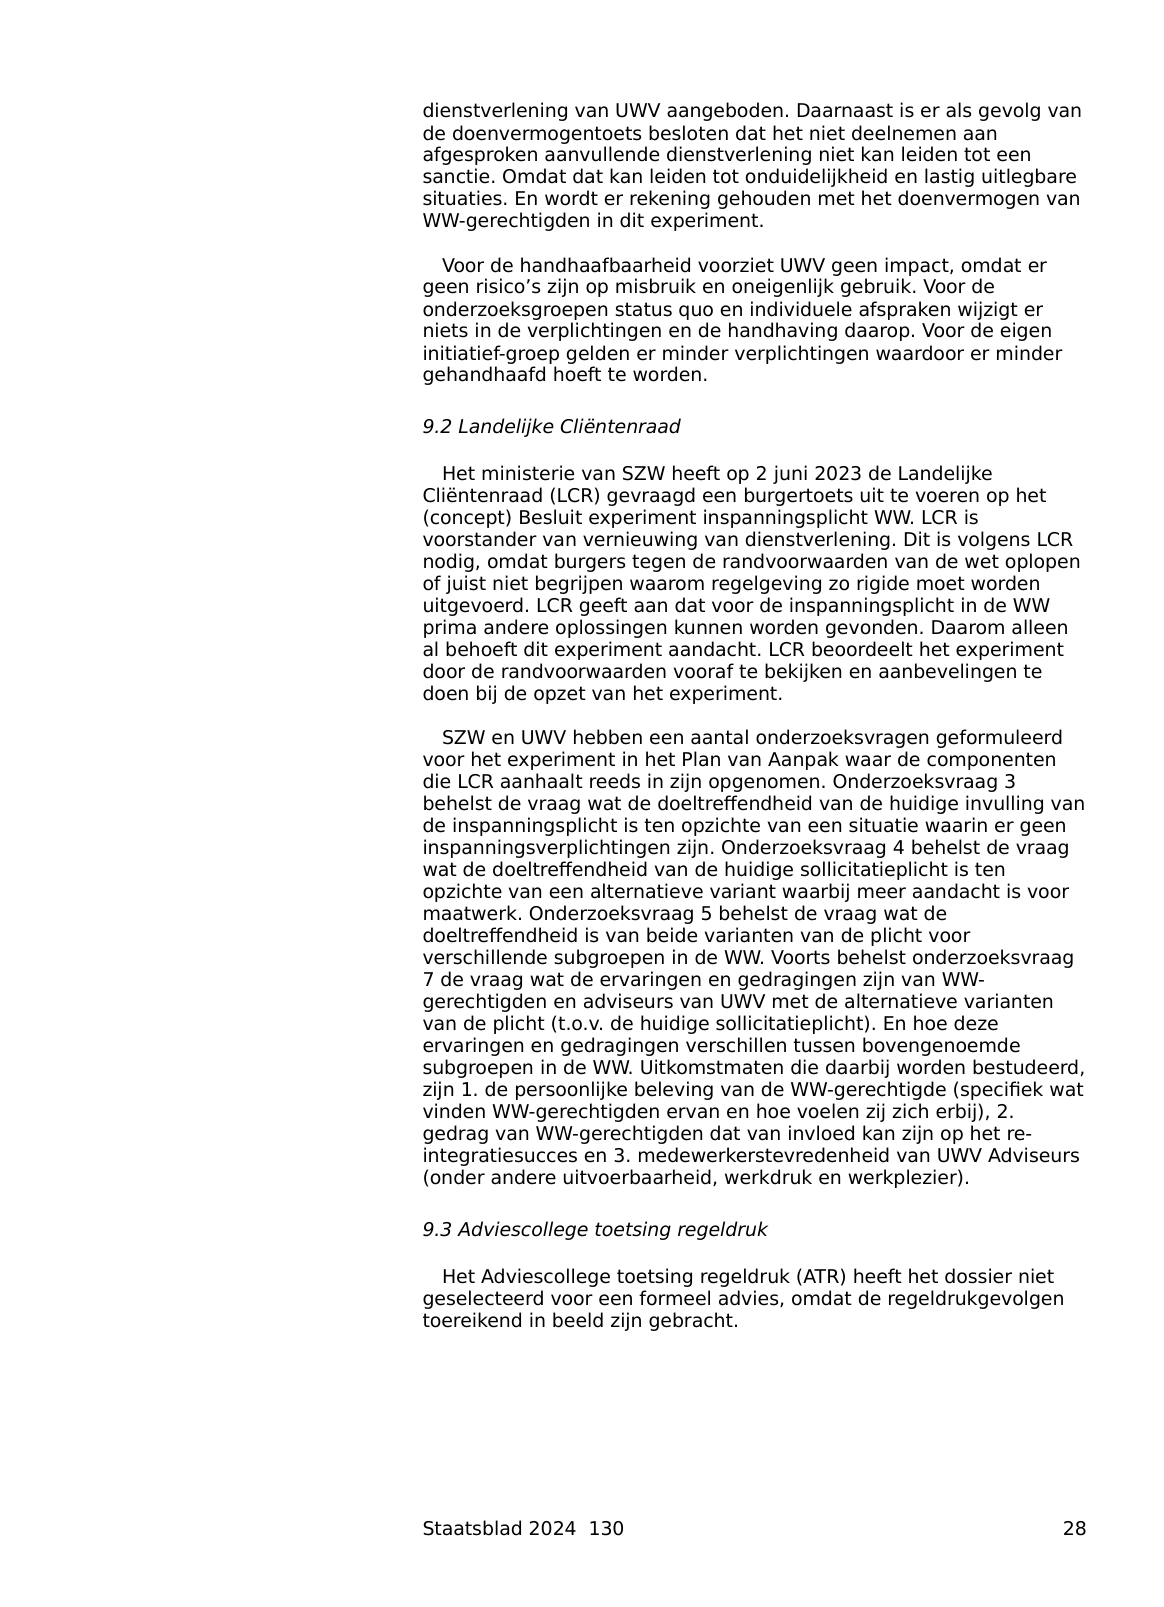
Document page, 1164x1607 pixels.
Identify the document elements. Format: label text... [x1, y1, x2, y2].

text Het Adviescollege toetsing regeldruk (ATR) heeft het dossier niet geselecteerd voor een formeel advies, omdat de regeldrukgevolgen toereikend in beeld zijn gebracht. [422, 1266, 1087, 1332]
text dienstverlening van UWV aangeboden. Daarnaast is er als gevolg van de doenvermogentoets besloten dat het niet deelnemen aan afgesproken aanvullende dienstverlening niet kan leiden tot een sanctie. Omdat dat kan leiden tot onduidelijkheid en lastig uitlegbare situaties. En wordt er rekening gehouden met het doenvermogen van WW-gerechtigden in dit experiment. [422, 100, 1087, 232]
subtitle 9.3 Adviescollege toetsing regeldruk [422, 1219, 1087, 1241]
subtitle 9.2 Landelijke Cliëntenraad [422, 416, 1087, 438]
text Voor de handhaafbaarheid voorziet UWV geen impact, omdat er geen risico’s zijn op misbruik en oneigenlijk gebruik. Voor de onderzoeksgroepen status quo en individuele afspraken wijzigt er niets in de verplichtingen en de handhaving daarop. Voor de eigen initiatief-groep gelden er minder verplichtingen waardoor er minder gehandhaafd hoeft te worden. [422, 254, 1087, 386]
text Het ministerie van SZW heeft op 2 juni 2023 de Landelijke Cliëntenraad (LCR) gevraagd een burgertoets uit te voeren op het (concept) Besluit experiment inspanningsplicht WW. LCR is voorstander van vernieuwing van dienstverlening. Dit is volgens LCR nodig, omdat burgers tegen de randvoorwaarden van de wet oplopen of juist niet begrijpen waarom regelgeving zo rigide moet worden uitgevoerd. LCR geeft aan dat voor de inspanningsplicht in de WW prima andere oplossingen kunnen worden gevonden. Daarom alleen al behoeft dit experiment aandacht. LCR beoordeelt het experiment door de randvoorwaarden vooraf te bekijken en aanbevelingen te doen bij de opzet van het experiment. [422, 463, 1087, 705]
text SZW en UWV hebben een aantal onderzoeksvragen geformuleerd voor het experiment in het Plan van Aanpak waar de componenten die LCR aanhaalt reeds in zijn opgenomen. Onderzoeksvraag 3 behelst de vraag wat de doeltreffendheid van de huidige invulling van de inspanningsplicht is ten opzichte van een situatie waarin er geen inspanningsverplichtingen zijn. Onderzoeksvraag 4 behelst de vraag wat de doeltreffendheid van de huidige sollicitatieplicht is ten opzichte van een alternatieve variant waarbij meer aandacht is voor maatwerk. Onderzoeksvraag 5 behelst de vraag wat de doeltreffendheid is van beide varianten van de plicht voor verschillende subgroepen in de WW. Voorts behelst onderzoeksvraag 7 de vraag wat de ervaringen en gedragingen zijn van WW-gerechtigden en adviseurs van UWV met de alternatieve varianten van de plicht (t.o.v. de huidige sollicitatieplicht). En hoe deze ervaringen en gedragingen verschillen tussen bovengenoemde subgroepen in de WW. Uitkomstmaten die daarbij worden bestudeerd, zijn 1. de persoonlijke beleving van de WW-gerechtigde (specifiek wat vinden WW-gerechtigden ervan en hoe voelen zij zich erbij), 2. gedrag van WW-gerechtigden dat van invloed kan zijn op het re-integratiesucces en 3. medewerkerstevredenheid van UWV Adviseurs (onder andere uitvoerbaarheid, werkdruk en werkplezier). [422, 727, 1087, 1189]
